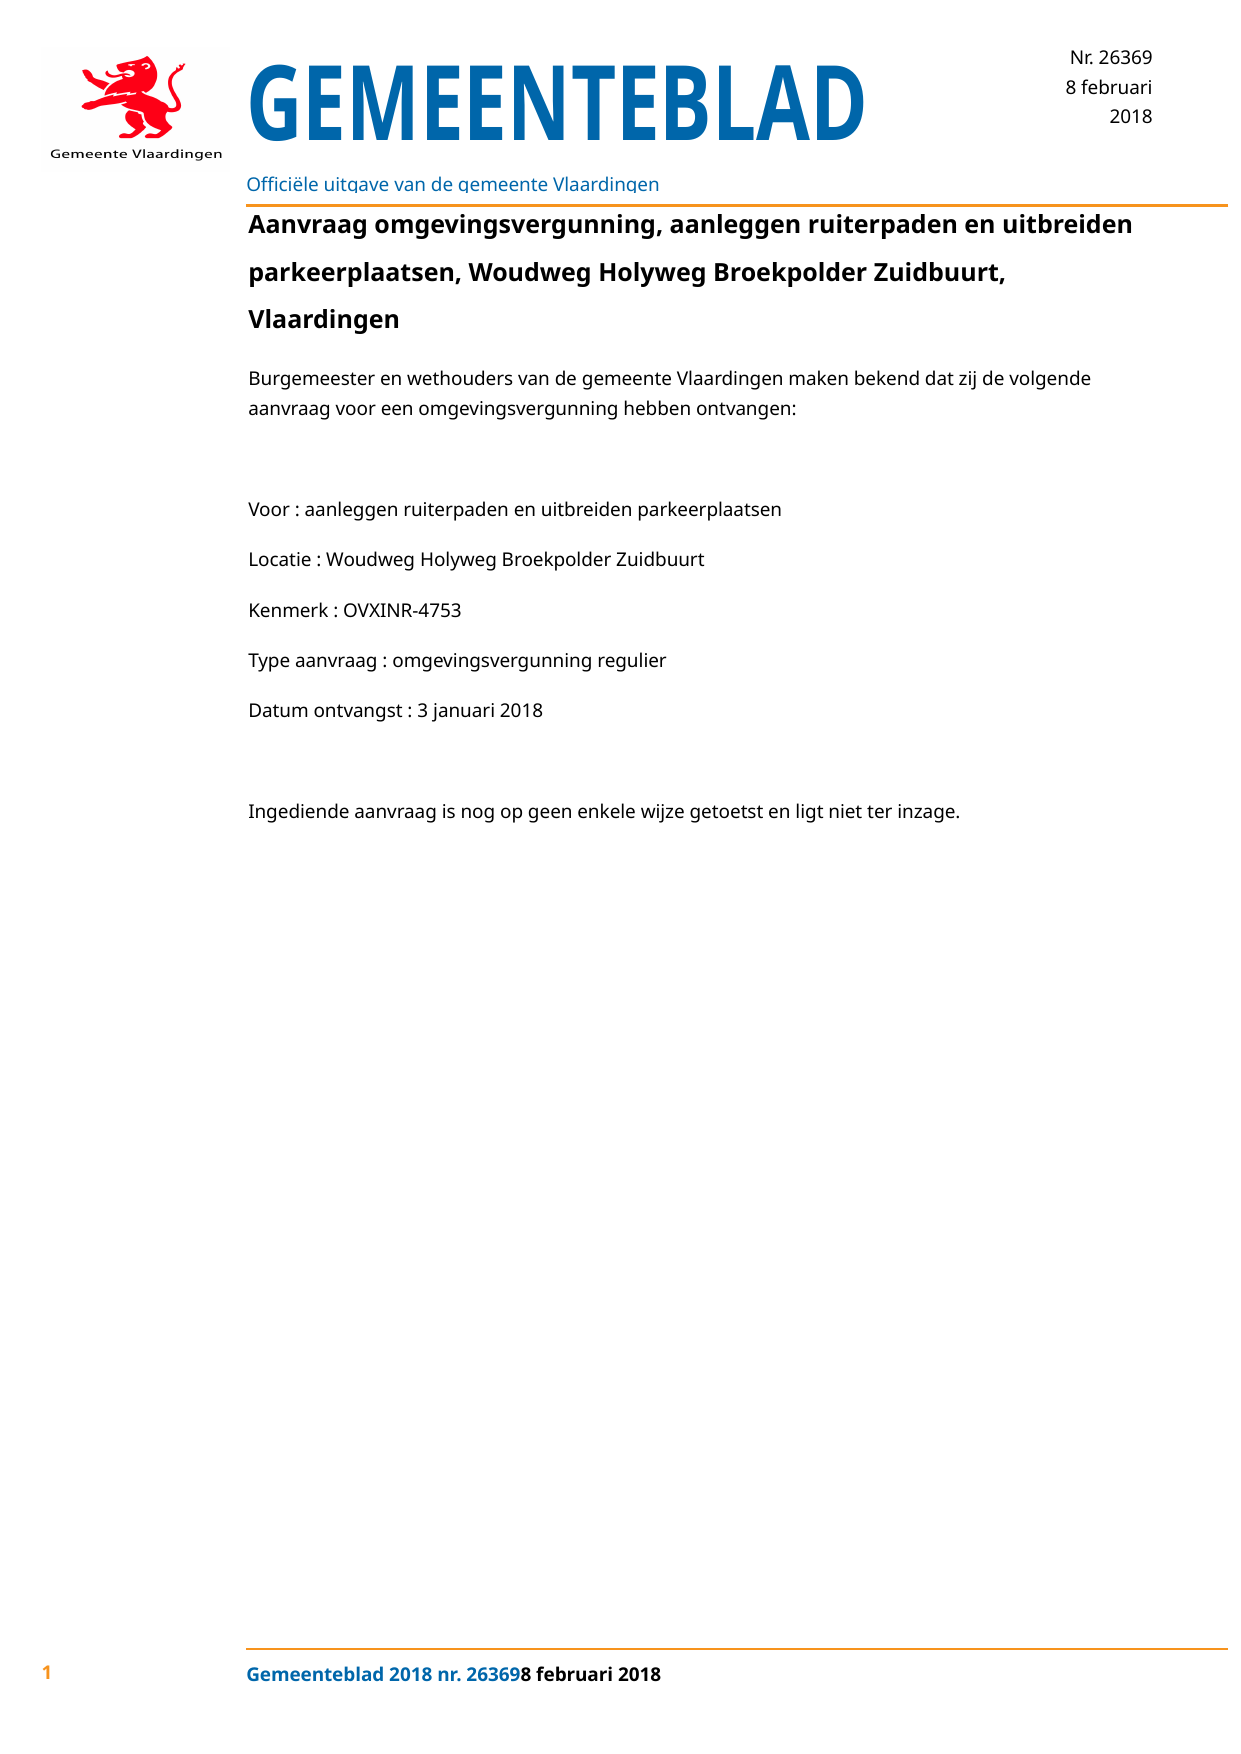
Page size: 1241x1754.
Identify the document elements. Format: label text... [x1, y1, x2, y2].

text Voor : aanleggen ruiterpaden en uitbreiden parkeerplaatsen [248, 496, 1152, 522]
text Kenmerk : OVXINR-4753 [248, 597, 1152, 622]
text Burgemeester en wethouders van de gemeente Vlaardingen maken bekend dat zij de volgende aanvraag voor een omgevingsvergunning hebben ontvangen: [248, 366, 1152, 421]
text Type aanvraag : omgevingsvergunning regulier [248, 647, 1152, 673]
text Datum ontvangst : 3 januari 2018 [248, 698, 1152, 723]
text Locatie : Woudweg Holyweg Broekpolder Zuidbuurt [248, 546, 1152, 572]
text Aanvraag omgevingsvergunning, aanleggen ruiterpaden en uitbreiden parkeerplaatsen, Woudweg Holyweg Broekpolder Zuidbuurt, Vlaardingen [248, 207, 1152, 336]
picture [41, 47, 231, 172]
text Ingediende aanvraag is nog op geen enkele wijze getoetst en ligt niet ter inzage. [248, 798, 1152, 824]
